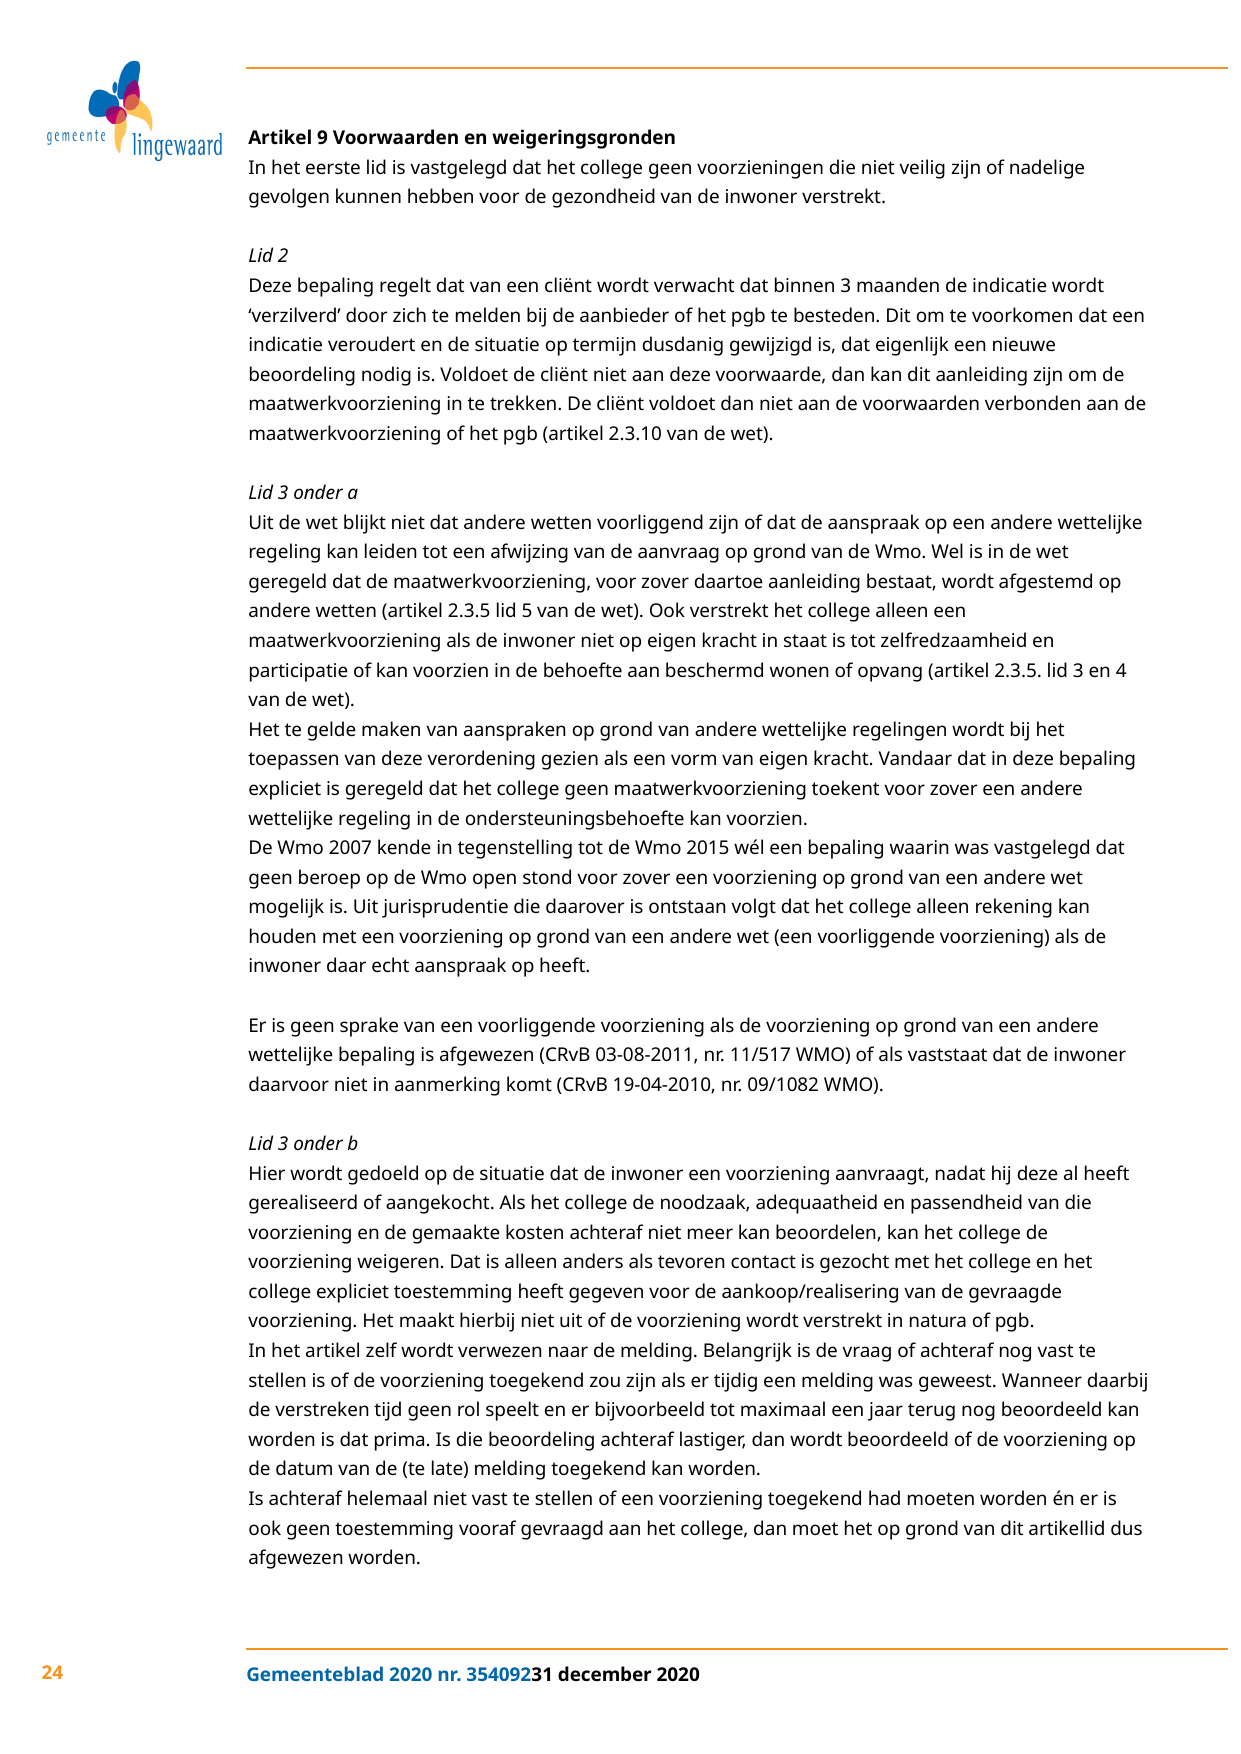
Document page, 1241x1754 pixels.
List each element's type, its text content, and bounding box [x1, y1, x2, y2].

text Het te gelde maken van aanspraken op grond van andere wettelijke regelingen wordt bij het toepassen van deze verordening gezien als een vorm van eigen kracht. Vandaar dat in deze bepaling expliciet is geregeld dat het college geen maatwerkvoorziening toekent voor zover een andere wettelijke regeling in de ondersteuningsbehoefte kan voorzien. [248, 716, 1152, 831]
text In het eerste lid is vastgelegd dat het college geen voorzieningen die niet veilig zijn of nadelige gevolgen kunnen hebben voor de gezondheid van de inwoner verstrekt. [248, 154, 1152, 209]
text Lid 2 [248, 243, 1152, 268]
text De Wmo 2007 kende in tegenstelling tot de Wmo 2015 wél een bepaling waarin was vastgelegd dat geen beroep op de Wmo open stond voor zover een voorziening op grond van een andere wet mogelijk is. Uit jurisprudentie die daarover is ontstaan volgt dat het college alleen rekening kan houden met een voorziening op grond van een andere wet (een voorliggende voorziening) als de inwoner daar echt aanspraak op heeft. [248, 834, 1152, 978]
text Uit de wet blijkt niet dat andere wetten voorliggend zijn of dat de aanspraak op een andere wettelijke regeling kan leiden tot een afwijzing van de aanvraag op grond van de Wmo. Wel is in de wet geregeld dat de maatwerkvoorziening, voor zover daartoe aanleiding bestaat, wordt afgestemd op andere wetten (artikel 2.3.5 lid 5 van de wet). Ook verstrekt het college alleen een maatwerkvoorziening als de inwoner niet op eigen kracht in staat is tot zelfredzaamheid en participatie of kan voorzien in de behoefte aan beschermd wonen of opvang (artikel 2.3.5. lid 3 en 4 van de wet). [248, 509, 1152, 712]
text Er is geen sprake van een voorliggende voorziening als de voorziening op grond van een andere wettelijke bepaling is afgewezen (CRvB 03-08-2011, nr. 11/517 WMO) of als vaststaat dat de inwoner daarvoor niet in aanmerking komt (CRvB 19-04-2010, nr. 09/1082 WMO). [248, 1012, 1152, 1097]
text Hier wordt gedoeld op de situatie dat de inwoner een voorziening aanvraagt, nadat hij deze al heeft gerealiseerd of aangekocht. Als het college de noodzaak, adequaatheid en passendheid van die voorziening en de gemaakte kosten achteraf niet meer kan beoordelen, kan het college de voorziening weigeren. Dat is alleen anders als tevoren contact is gezocht met het college en het college expliciet toestemming heeft gegeven voor de aankoop/realisering van de gevraagde voorziening. Het maakt hierbij niet uit of de voorziening wordt verstrekt in natura of pgb. [248, 1160, 1152, 1333]
text Lid 3 onder b [248, 1130, 1152, 1156]
text Deze bepaling regelt dat van een cliënt wordt verwacht dat binnen 3 maanden de indicatie wordt ‘verzilverd’ door zich te melden bij de aanbieder of het pgb te besteden. Dit om te voorkomen dat een indicatie veroudert en de situatie op termijn dusdanig gewijzigd is, dat eigenlijk een nieuwe beoordeling nodig is. Voldoet de cliënt niet aan deze voorwaarde, dan kan dit aanleiding zijn om de maatwerkvoorziening in te trekken. De cliënt voldoet dan niet aan de voorwaarden verbonden aan de maatwerkvoorziening of het pgb (artikel 2.3.10 van de wet). [248, 272, 1152, 446]
text Artikel 9 Voorwaarden en weigeringsgronden [248, 124, 1152, 150]
text Lid 3 onder a [248, 479, 1152, 505]
text Is achteraf helemaal niet vast te stellen of een voorziening toegekend had moeten worden én er is ook geen toestemming vooraf gevraagd aan het college, dan moet het op grond van dit artikellid dus afgewezen worden. [248, 1485, 1152, 1570]
text In het artikel zelf wordt verwezen naar de melding. Belangrijk is de vraag of achteraf nog vast te stellen is of de voorziening toegekend zou zijn als er tijdig een melding was geweest. Wanneer daarbij de verstreken tijd geen rol speelt en er bijvoorbeeld tot maximaal een jaar terug nog beoordeeld kan worden is dat prima. Is die beoordeling achteraf lastiger, dan wordt beoordeeld of de voorziening op de datum van de (te late) melding toegekend kan worden. [248, 1337, 1152, 1481]
picture [41, 47, 231, 172]
